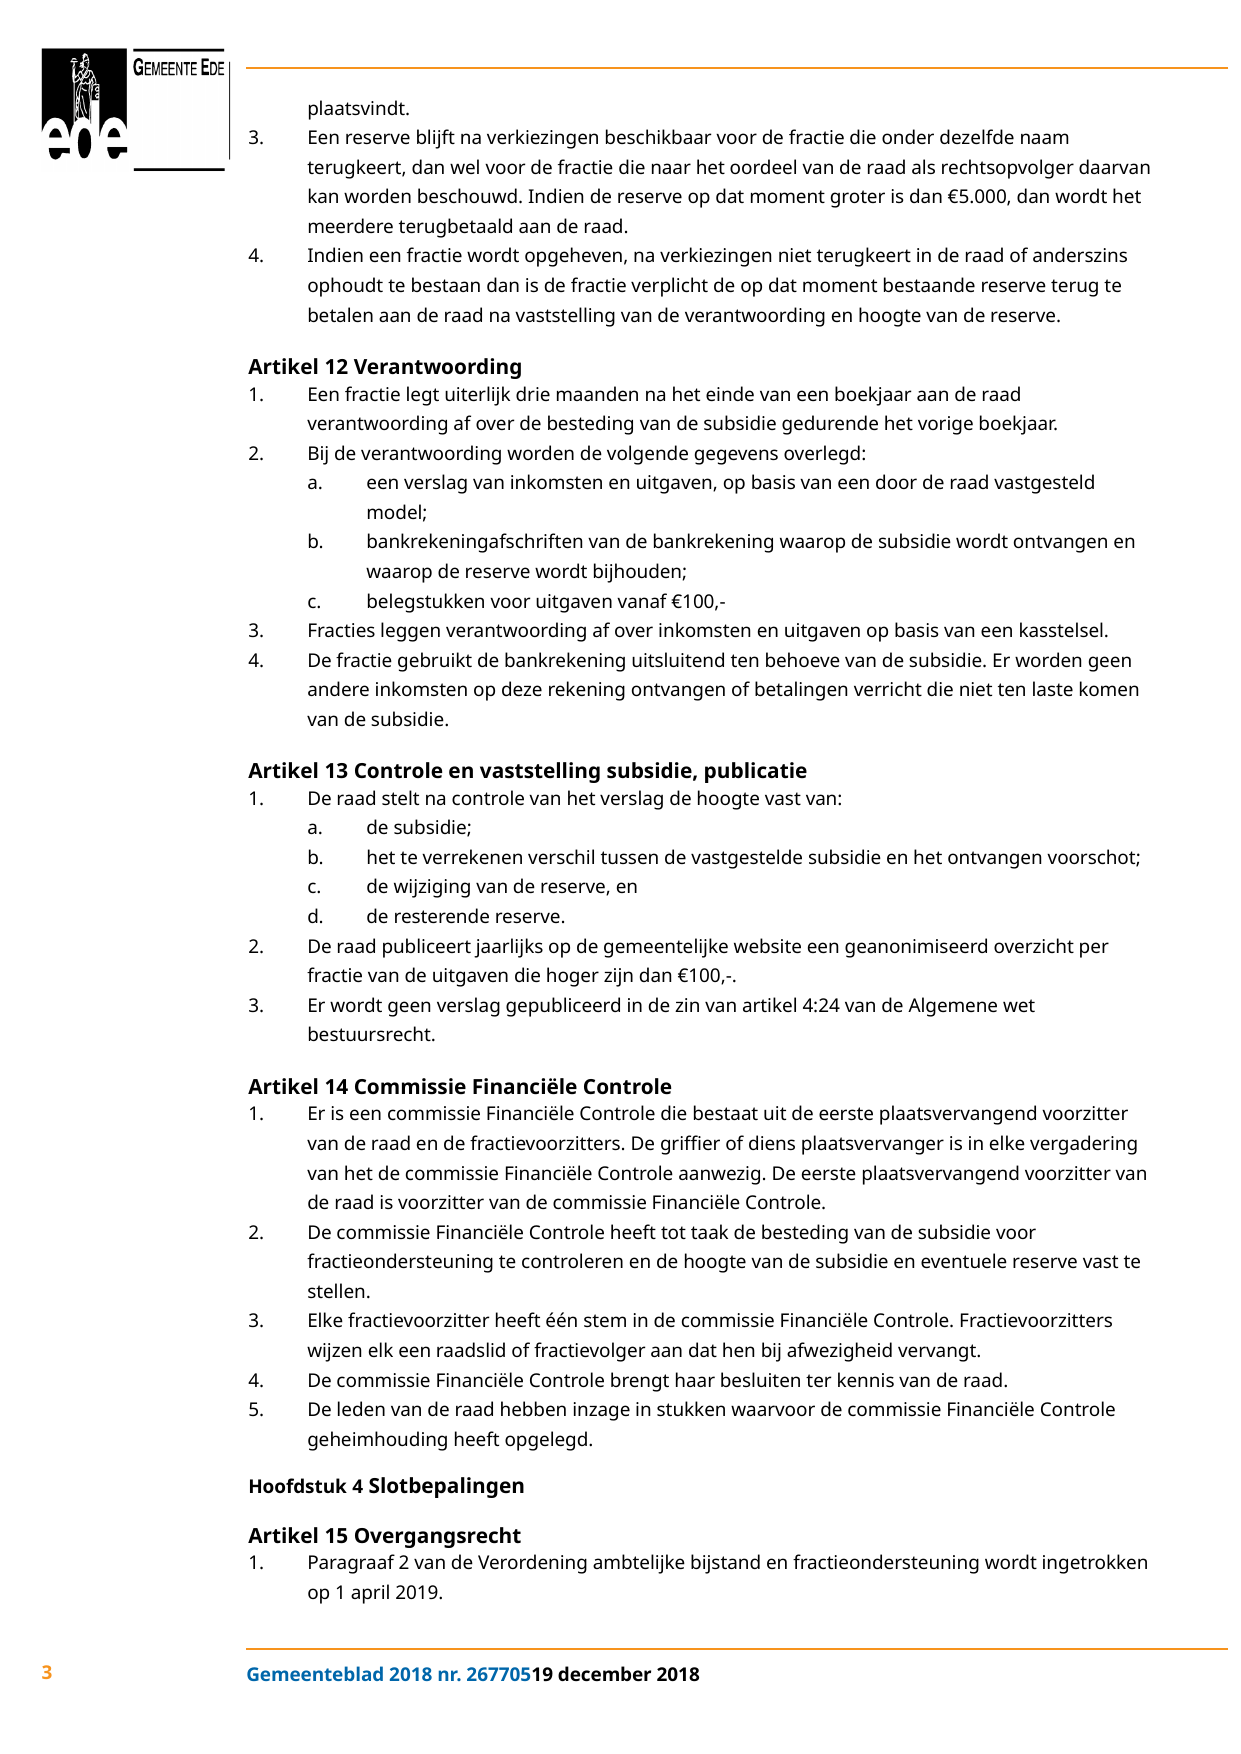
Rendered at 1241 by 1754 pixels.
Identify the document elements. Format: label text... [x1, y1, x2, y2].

list een verslag van inkomsten en uitgaven, op basis van een door de raad vastgesteld model; [307, 469, 1152, 525]
list De raad stelt na controle van het verslag de hoogte vast van: [248, 785, 1152, 811]
list belegstukken voor uitgaven vanaf €100,- [307, 588, 1152, 613]
text Artikel 13 Controle en vaststelling subsidie, publicatie [248, 757, 1152, 785]
list De commissie Financiële Controle brengt haar besluiten ter kennis van de raad. [248, 1367, 1152, 1392]
list Een fractie legt uiterlijk drie maanden na het einde van een boekjaar aan de raad verantwoording af over de besteding van de subsidie gedurende het vorige boekjaar. [248, 381, 1152, 436]
list de wijziging van de reserve, en [307, 874, 1152, 899]
text Artikel 15 Overgangsrecht [248, 1521, 1152, 1549]
list plaatsvindt. [248, 95, 1152, 121]
list Een reserve blijft na verkiezingen beschikbaar voor de fractie die onder dezelfde naam terugkeert, dan wel voor de fractie die naar het oordeel van de raad als rechtsopvolger daarvan kan worden beschouwd. Indien de reserve op dat moment groter is dan €5.000, dan wordt het meerdere terugbetaald aan de raad. [248, 124, 1152, 239]
text Hoofdstuk 4 Slotbepalingen [248, 1472, 1152, 1500]
text Artikel 14 Commissie Financiële Controle [248, 1072, 1152, 1101]
list De commissie Financiële Controle heeft tot taak de besteding van de subsidie voor fractieondersteuning te controleren en de hoogte van de subsidie en eventuele reserve vast te stellen. [248, 1219, 1152, 1304]
list De fractie gebruikt de bankrekening uitsluitend ten behoeve van de subsidie. Er worden geen andere inkomsten op deze rekening ontvangen of betalingen verricht die niet ten laste komen van de subsidie. [248, 647, 1152, 732]
list Bij de verantwoording worden de volgende gegevens overlegd: [248, 440, 1152, 466]
list het te verrekenen verschil tussen de vastgestelde subsidie en het ontvangen voorschot; [307, 844, 1152, 870]
list Er wordt geen verslag gepubliceerd in de zin van artikel 4:24 van de Algemene wet bestuursrecht. [248, 992, 1152, 1047]
list Paragraaf 2 van de Verordening ambtelijke bijstand en fractieondersteuning wordt ingetrokken op 1 april 2019. [248, 1549, 1152, 1604]
list de subsidie; [307, 814, 1152, 840]
picture [41, 47, 231, 172]
list de resterende reserve. [307, 903, 1152, 929]
text Artikel 12 Verantwoording [248, 352, 1152, 381]
list De leden van de raad hebben inzage in stukken waarvoor de commissie Financiële Controle geheimhouding heeft opgelegd. [248, 1396, 1152, 1452]
list De raad publiceert jaarlijks op de gemeentelijke website een geanonimiseerd overzicht per fractie van de uitgaven die hoger zijn dan €100,-. [248, 933, 1152, 988]
list Fracties leggen verantwoording af over inkomsten en uitgaven op basis van een kasstelsel. [248, 617, 1152, 643]
list Elke fractievoorzitter heeft één stem in de commissie Financiële Controle. Fractievoorzitters wijzen elk een raadslid of fractievolger aan dat hen bij afwezigheid vervangt. [248, 1308, 1152, 1363]
list bankrekeningafschriften van de bankrekening waarop de subsidie wordt ontvangen en waarop de reserve wordt bijhouden; [307, 529, 1152, 584]
list Er is een commissie Financiële Controle die bestaat uit de eerste plaatsvervangend voorzitter van de raad en de fractievoorzitters. De griffier of diens plaatsvervanger is in elke vergadering van het de commissie Financiële Controle aanwezig. De eerste plaatsvervangend voorzitter van de raad is voorzitter van de commissie Financiële Controle. [248, 1101, 1152, 1215]
list Indien een fractie wordt opgeheven, na verkiezingen niet terugkeert in de raad of anderszins ophoudt te bestaan dan is de fractie verplicht de op dat moment bestaande reserve terug te betalen aan de raad na vaststelling van de verantwoording en hoogte van de reserve. [248, 243, 1152, 328]
